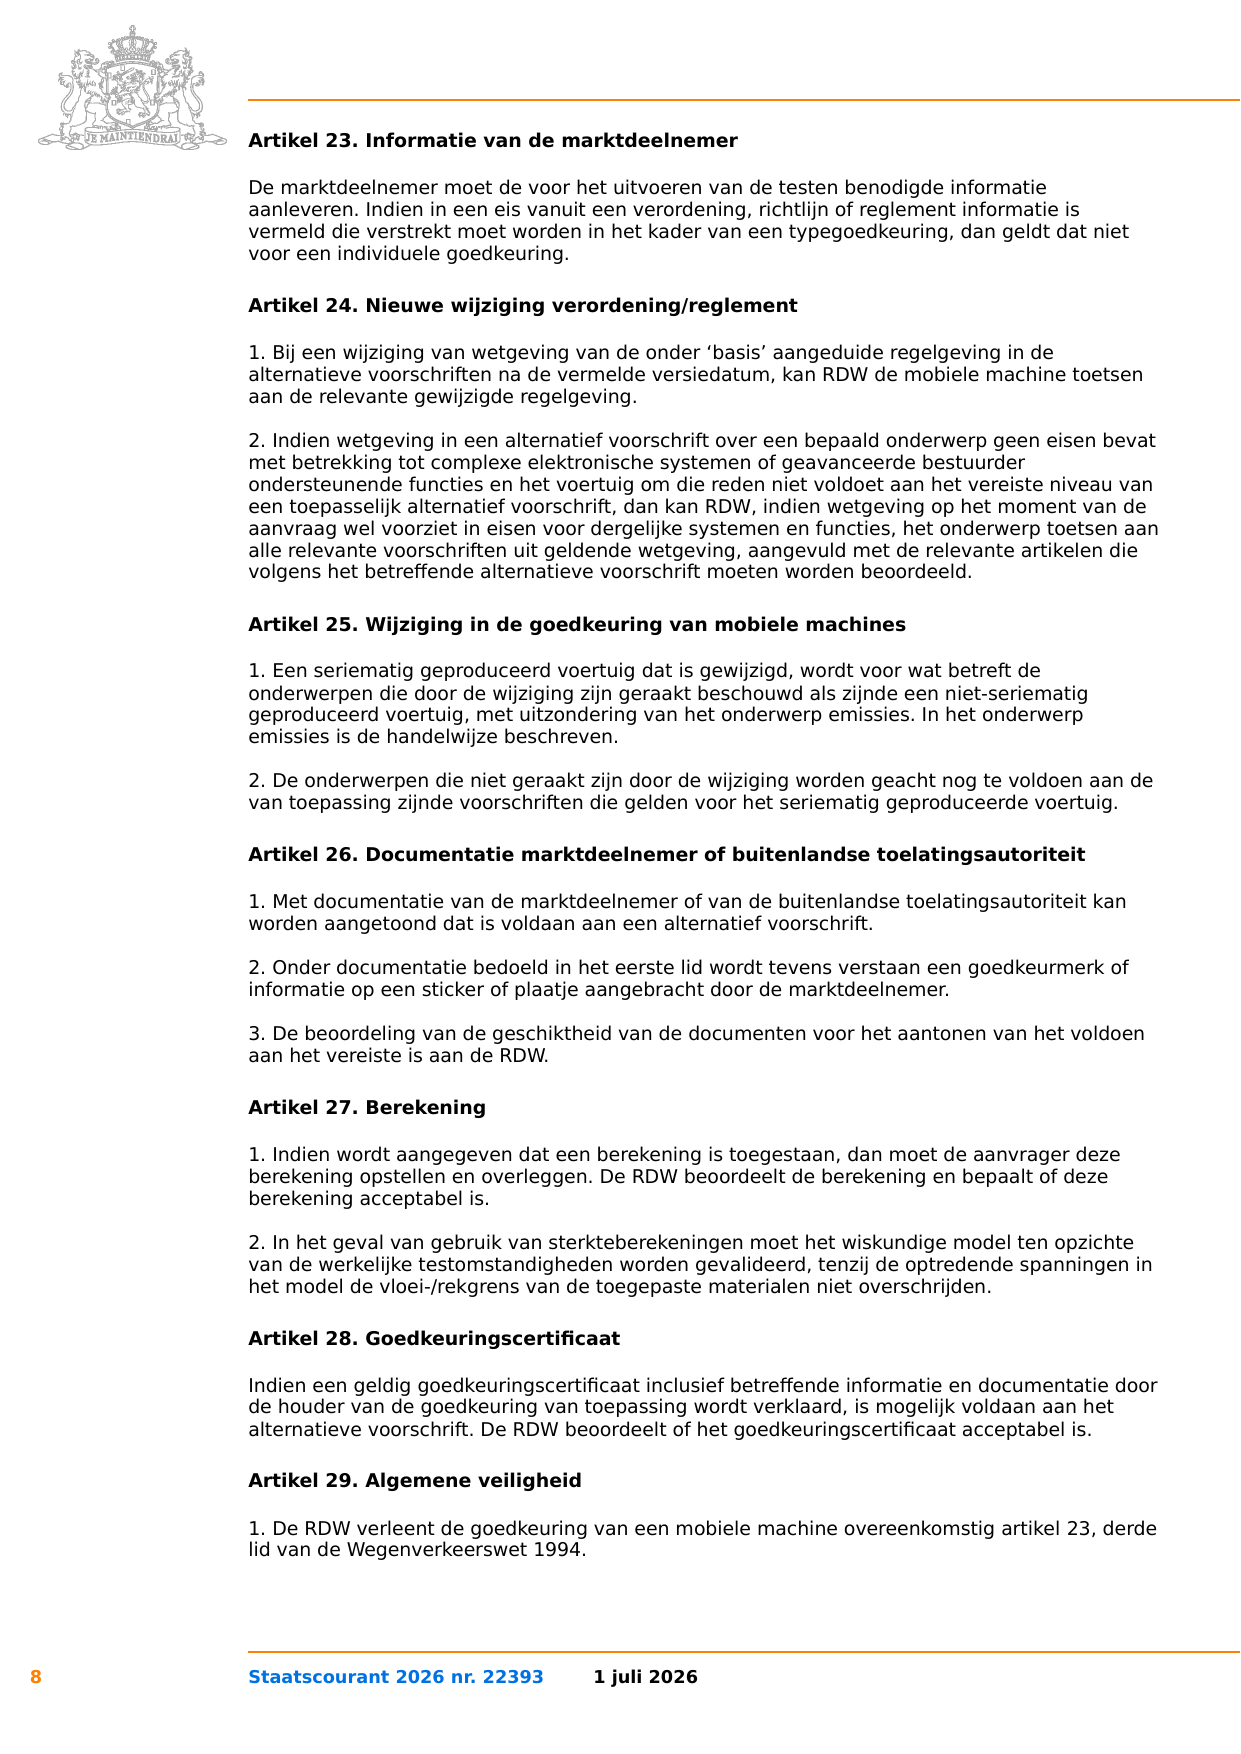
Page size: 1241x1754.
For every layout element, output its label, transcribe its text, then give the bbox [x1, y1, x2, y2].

text 1. Bij een wijziging van wetgeving van de onder ‘basis’ aangeduide regelgeving in de alternatieve voorschriften na de vermelde versiedatum, kan RDW de mobiele machine toetsen aan de relevante gewijzigde regelgeving. [248, 342, 1163, 408]
text De marktdeelnemer moet de voor het uitvoeren van de testen benodigde informatie aanleveren. Indien in een eis vanuit een verordening, richtlijn of reglement informatie is vermeld die verstrekt moet worden in het kader van een typegoedkeuring, dan geldt dat niet voor een individuele goedkeuring. [248, 177, 1163, 265]
subtitle Artikel 26. Documentatie marktdeelnemer of buitenlandse toelatingsautoriteit [248, 844, 1163, 866]
text 2. Onder documentatie bedoeld in het eerste lid wordt tevens verstaan een goedkeurmerk of informatie op een sticker of plaatje aangebracht door de marktdeelnemer. [248, 957, 1163, 1001]
text 1. De RDW verleent de goedkeuring van een mobiele machine overeenkomstig artikel 23, derde lid van de Wegenverkeerswet 1994. [248, 1517, 1163, 1561]
subtitle Artikel 27. Berekening [248, 1097, 1163, 1119]
text 1. Indien wordt aangegeven dat een berekening is toegestaan, dan moet de aanvrager deze berekening opstellen en overleggen. De RDW beoordeelt de berekening en bepaalt of deze berekening acceptabel is. [248, 1144, 1163, 1210]
subtitle Artikel 25. Wijziging in de goedkeuring van mobiele machines [248, 613, 1163, 635]
text 3. De beoordeling van de geschiktheid van de documenten voor het aantonen van het voldoen aan het vereiste is aan de RDW. [248, 1023, 1163, 1067]
text 2. Indien wetgeving in een alternatief voorschrift over een bepaald onderwerp geen eisen bevat met betrekking tot complexe elektronische systemen of geavanceerde bestuurder ondersteunende functies en het voertuig om die reden niet voldoet aan het vereiste niveau van een toepasselijk alternatief voorschrift, dan kan RDW, indien wetgeving op het moment van de aanvraag wel voorziet in eisen voor dergelijke systemen en functies, het onderwerp toetsen aan alle relevante voorschriften uit geldende wetgeving, aangevuld met de relevante artikelen die volgens het betreffende alternatieve voorschrift moeten worden beoordeeld. [248, 429, 1163, 583]
picture [38, 25, 227, 150]
text 1. Een seriematig geproduceerd voertuig dat is gewijzigd, wordt voor wat betreft de onderwerpen die door de wijziging zijn geraakt beschouwd als zijnde een niet-seriematig geproduceerd voertuig, met uitzondering van het onderwerp emissies. In het onderwerp emissies is de handelwijze beschreven. [248, 660, 1163, 748]
text Indien een geldig goedkeuringscertificaat inclusief betreffende informatie en documentatie door de houder van de goedkeuring van toepassing wordt verklaard, is mogelijk voldaan aan het alternatieve voorschrift. De RDW beoordeelt of het goedkeuringscertificaat acceptabel is. [248, 1374, 1163, 1440]
text 2. In het geval van gebruik van sterkteberekeningen moet het wiskundige model ten opzichte van de werkelijke testomstandigheden worden gevalideerd, tenzij de optredende spanningen in het model de vloei-/rekgrens van de toegepaste materialen niet overschrijden. [248, 1232, 1163, 1297]
subtitle Artikel 29. Algemene veiligheid [248, 1470, 1163, 1492]
text 2. De onderwerpen die niet geraakt zijn door de wijziging worden geacht nog te voldoen aan de van toepassing zijnde voorschriften die gelden voor het seriematig geproduceerde voertuig. [248, 770, 1163, 814]
subtitle Artikel 28. Goedkeuringscertificaat [248, 1327, 1163, 1349]
subtitle Artikel 23. Informatie van de marktdeelnemer [248, 130, 1163, 152]
text 1. Met documentatie van de marktdeelnemer of van de buitenlandse toelatingsautoriteit kan worden aangetoond dat is voldaan aan een alternatief voorschrift. [248, 891, 1163, 935]
subtitle Artikel 24. Nieuwe wijziging verordening/reglement [248, 295, 1163, 317]
